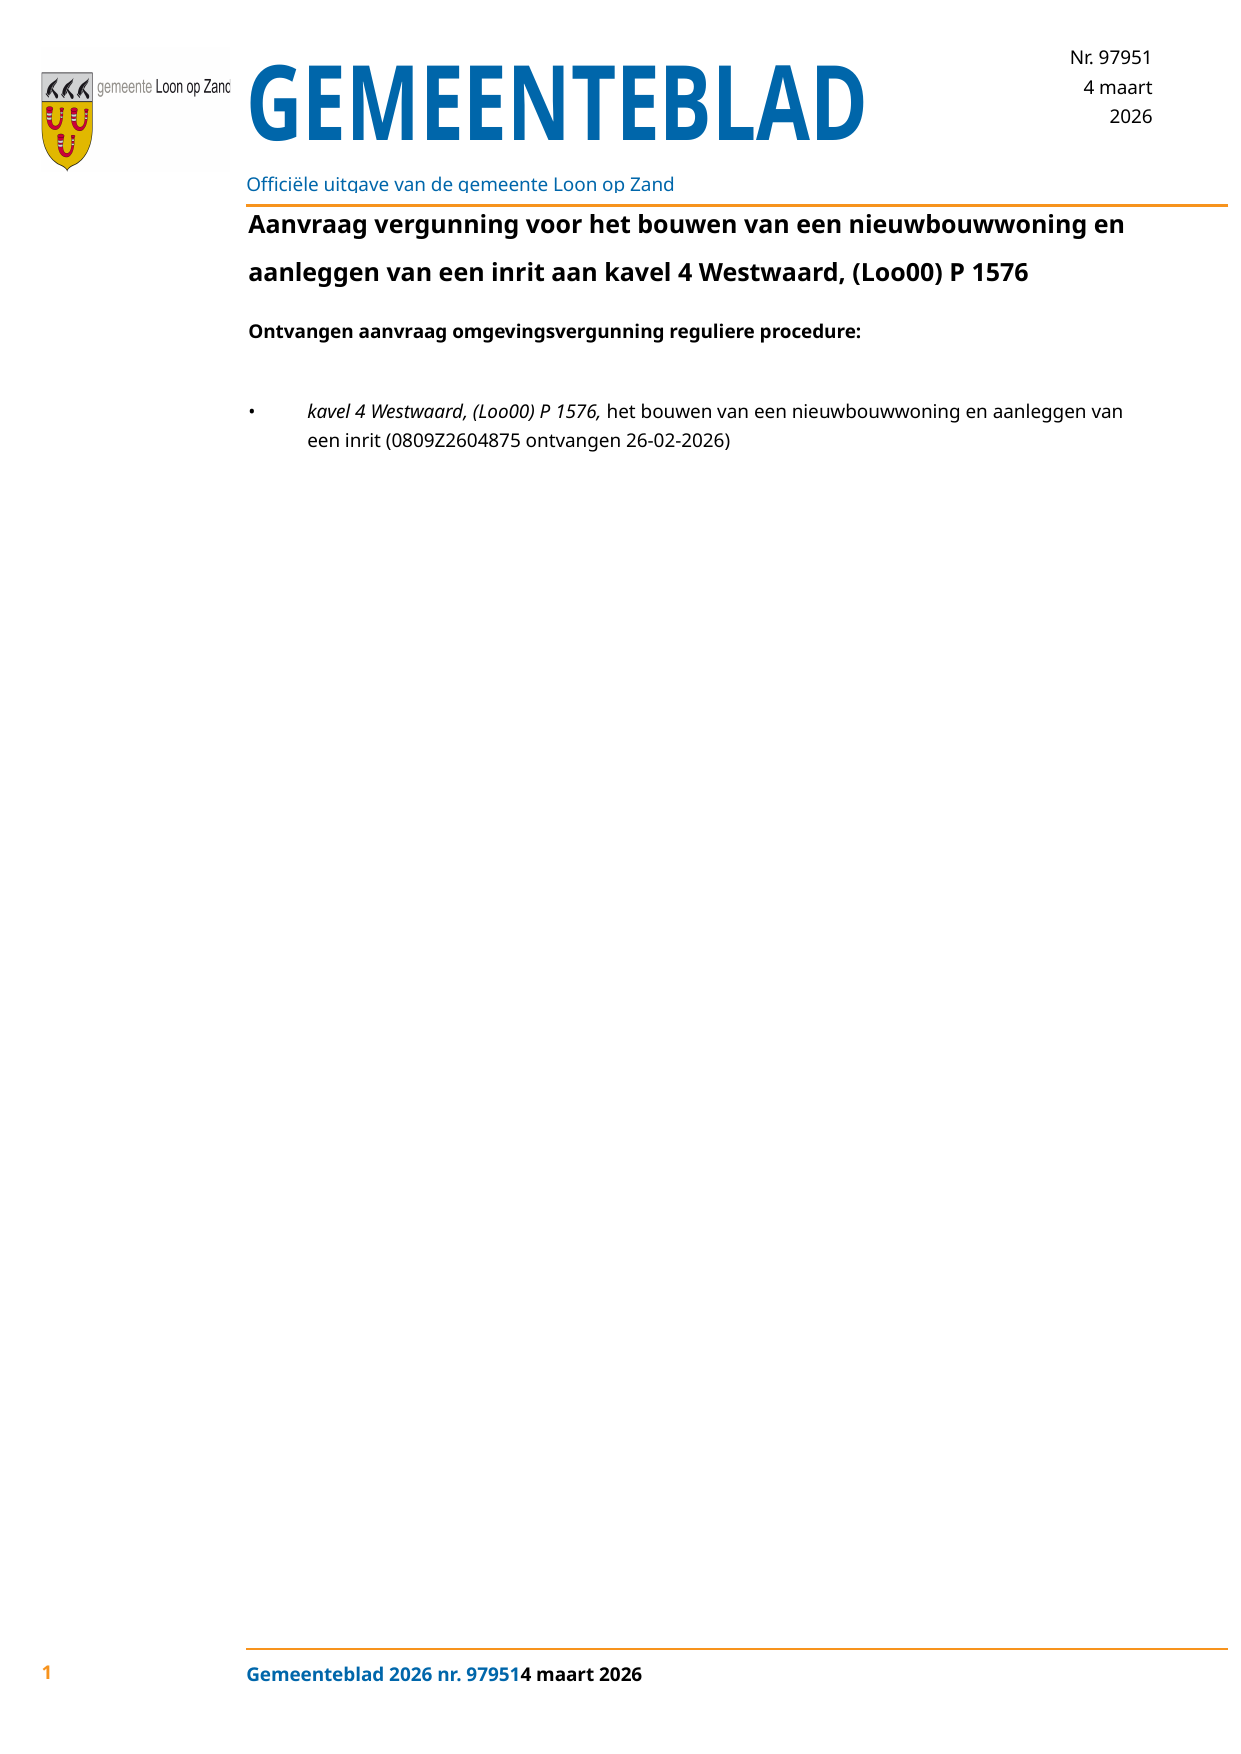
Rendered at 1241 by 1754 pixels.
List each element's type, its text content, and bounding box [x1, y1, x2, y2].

picture [41, 47, 231, 172]
text Ontvangen aanvraag omgevingsvergunning reguliere procedure: [248, 318, 1152, 344]
list kavel 4 Westwaard, (Loo00) P 1576, het bouwen van een nieuwbouwwoning en aanleggen van een inrit (0809Z2604875 ontvangen 26-02-2026) [248, 398, 1152, 453]
text Aanvraag vergunning voor het bouwen van een nieuwbouwwoning en aanleggen van een inrit aan kavel 4 Westwaard, (Loo00) P 1576 [248, 207, 1152, 288]
